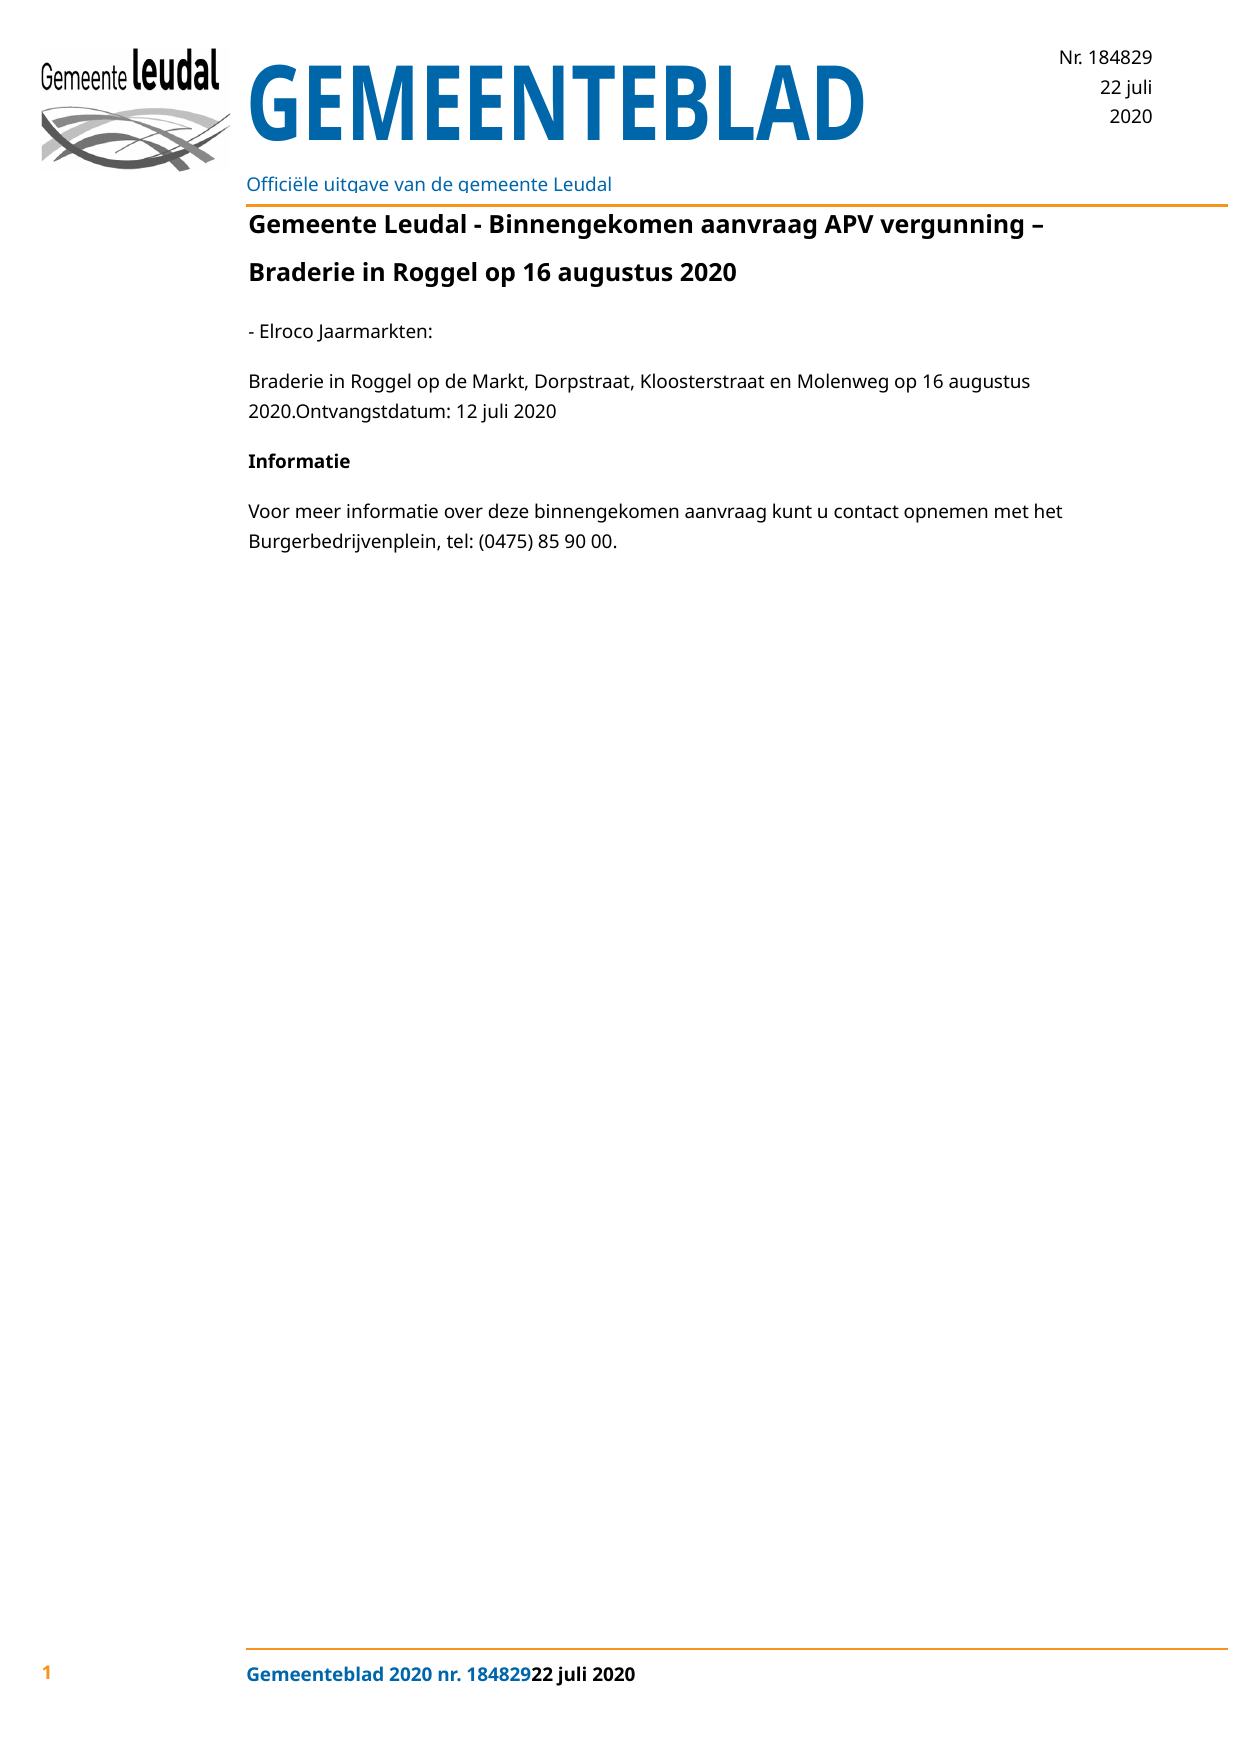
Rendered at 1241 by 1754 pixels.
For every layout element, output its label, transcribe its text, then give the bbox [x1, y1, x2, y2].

text Gemeente Leudal - Binnengekomen aanvraag APV vergunning –Braderie in Roggel op 16 augustus 2020 [248, 207, 1152, 288]
text - Elroco Jaarmarkten: [248, 318, 1152, 344]
picture [41, 47, 231, 172]
text Voor meer informatie over deze binnengekomen aanvraag kunt u contact opnemen met het Burgerbedrijvenplein, tel: (0475) 85 90 00. [248, 499, 1152, 554]
text Braderie in Roggel op de Markt, Dorpstraat, Kloosterstraat en Molenweg op 16 augustus 2020.Ontvangstdatum: 12 juli 2020 [248, 368, 1152, 424]
text Informatie [248, 448, 1152, 474]
